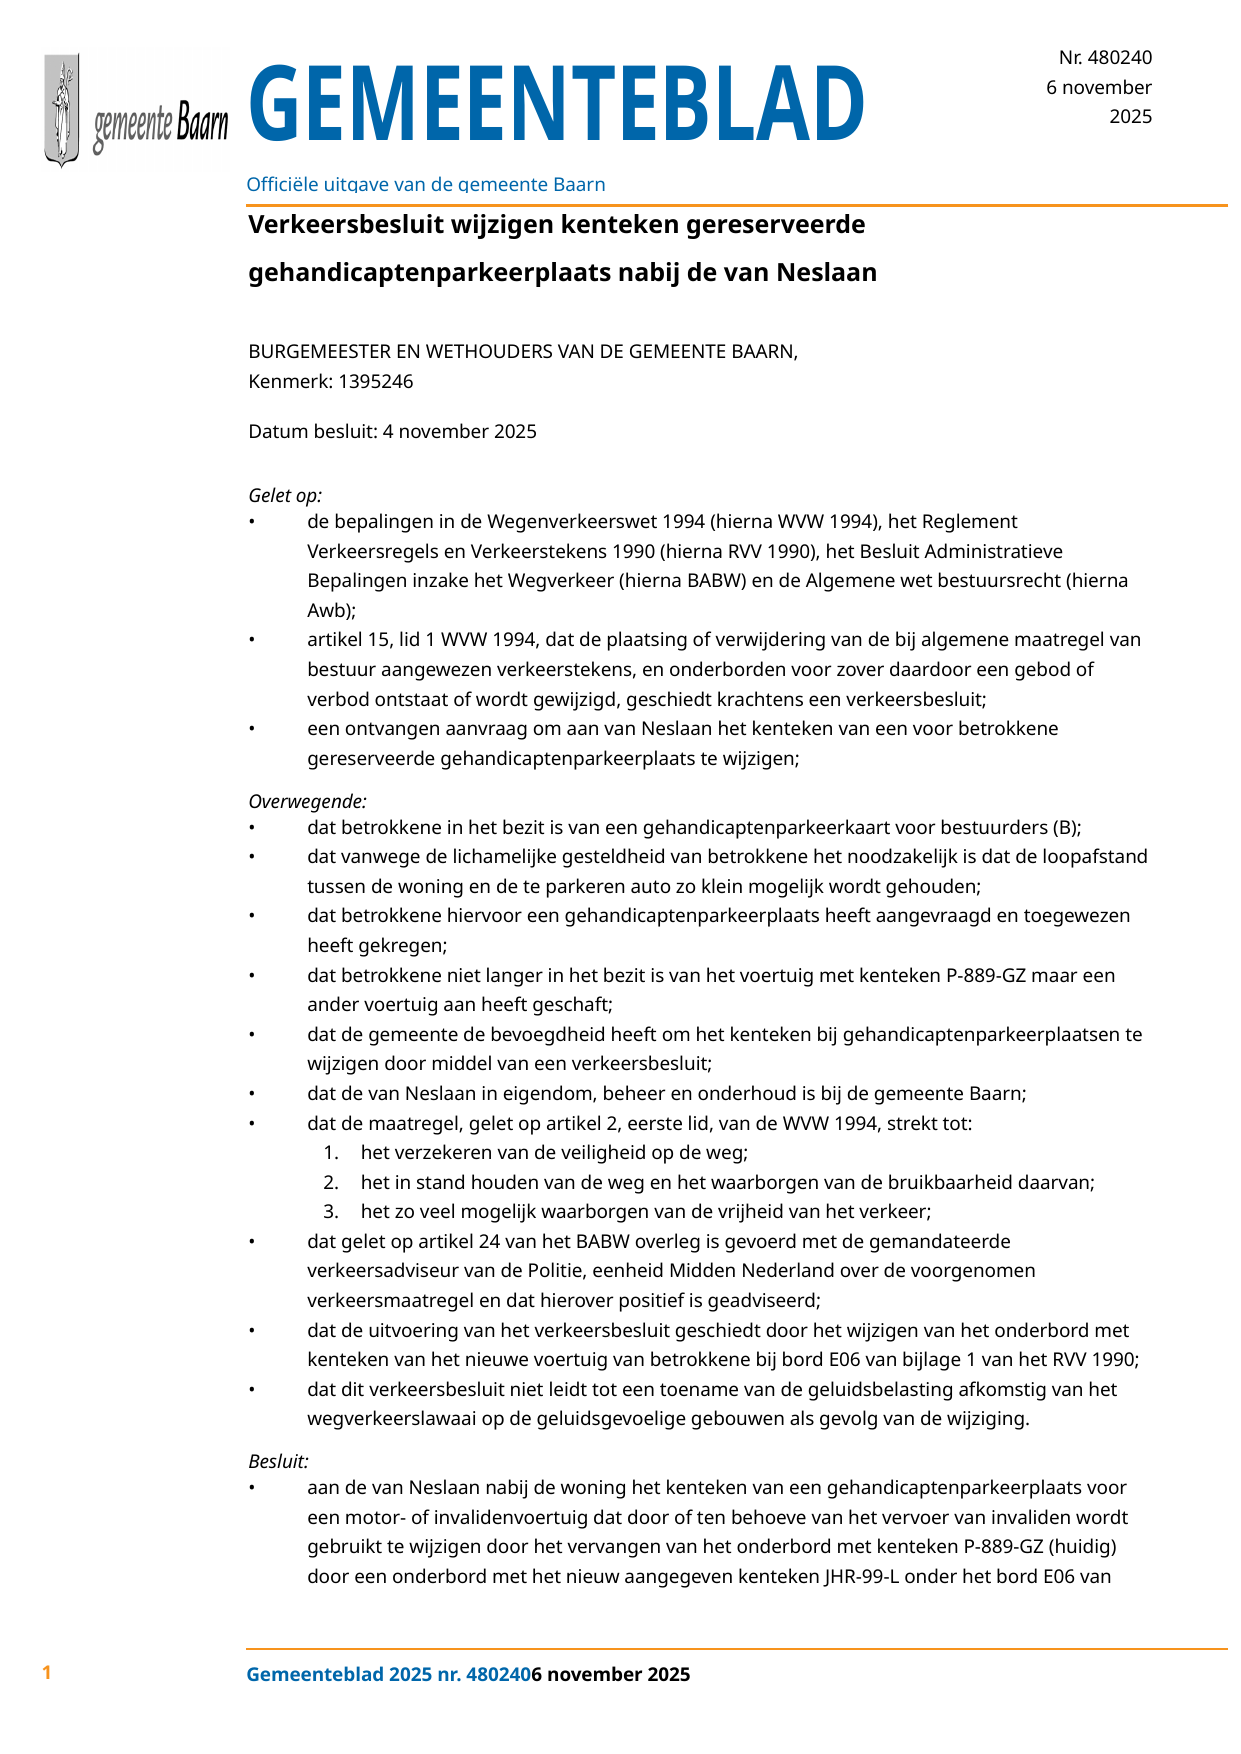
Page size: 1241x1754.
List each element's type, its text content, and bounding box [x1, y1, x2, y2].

list de bepalingen in de Wegenverkeerswet 1994 (hierna WVW 1994), het Reglement Verkeersregels en Verkeerstekens 1990 (hierna RVV 1990), het Besluit Administratieve Bepalingen inzake het Wegverkeer (hierna BABW) en de Algemene wet bestuursrecht (hierna Awb); [248, 508, 1152, 623]
list dat gelet op artikel 24 van het BABW overleg is gevoerd met de gemandateerde verkeersadviseur van de Politie, eenheid Midden Nederland over de voorgenomen verkeersmaatregel en dat hierover positief is geadviseerd; [248, 1228, 1152, 1313]
list dat dit verkeersbesluit niet leidt tot een toename van de geluidsbelasting afkomstig van het wegverkeerslawaai op de geluidsgevoelige gebouwen als gevolg van de wijziging. [248, 1376, 1152, 1431]
text BURGEMEESTER EN WETHOUDERS VAN DE GEMEENTE BAARN, [248, 339, 1152, 364]
list dat de maatregel, gelet op artikel 2, eerste lid, van de WVW 1994, strekt tot: [248, 1110, 1152, 1135]
list aan de van Neslaan nabij de woning het kenteken van een gehandicaptenparkeerplaats voor een motor- of invalidenvoertuig dat door of ten behoeve van het vervoer van invaliden wordt gebruikt te wijzigen door het vervangen van het onderbord met kenteken P-889-GZ (huidig) door een onderbord met het nieuw aangegeven kenteken JHR-99-L onder het bord E06 van [248, 1474, 1152, 1589]
list artikel 15, lid 1 WVW 1994, dat de plaatsing of verwijdering van de bij algemene maatregel van bestuur aangewezen verkeerstekens, en onderborden voor zover daardoor een gebod of verbod ontstaat of wordt gewijzigd, geschiedt krachtens een verkeersbesluit; [248, 627, 1152, 712]
list dat betrokkene niet langer in het bezit is van het voertuig met kenteken P-889-GZ maar een ander voertuig aan heeft geschaft; [248, 962, 1152, 1017]
text Verkeersbesluit wijzigen kenteken gereserveerde gehandicaptenparkeerplaats nabij de van Neslaan [248, 207, 1152, 288]
list dat vanwege de lichamelijke gesteldheid van betrokkene het noodzakelijk is dat de loopafstand tussen de woning en de te parkeren auto zo klein mogelijk wordt gehouden; [248, 843, 1152, 899]
picture [41, 47, 231, 172]
list dat betrokkene hiervoor een gehandicaptenparkeerplaats heeft aangevraagd en toegewezen heeft gekregen; [248, 903, 1152, 958]
text Datum besluit: 4 november 2025 [248, 419, 1152, 444]
text Kenmerk: 1395246 [248, 368, 1152, 394]
list het in stand houden van de weg en het waarborgen van de bruikbaarheid daarvan; [323, 1169, 1152, 1194]
list dat de van Neslaan in eigendom, beheer en onderhoud is bij de gemeente Baarn; [248, 1080, 1152, 1106]
text Gelet op: [248, 483, 1152, 508]
list het zo veel mogelijk waarborgen van de vrijheid van het verkeer; [323, 1198, 1152, 1224]
list dat betrokkene in het bezit is van een gehandicaptenparkeerkaart voor bestuurders (B); [248, 814, 1152, 839]
text Besluit: [248, 1449, 1152, 1474]
text Overwegende: [248, 788, 1152, 814]
list dat de gemeente de bevoegdheid heeft om het kenteken bij gehandicaptenparkeerplaatsen te wijzigen door middel van een verkeersbesluit; [248, 1021, 1152, 1076]
list het verzekeren van de veiligheid op de weg; [323, 1139, 1152, 1165]
list dat de uitvoering van het verkeersbesluit geschiedt door het wijzigen van het onderbord met kenteken van het nieuwe voertuig van betrokkene bij bord E06 van bijlage 1 van het RVV 1990; [248, 1317, 1152, 1372]
list een ontvangen aanvraag om aan van Neslaan het kenteken van een voor betrokkene gereserveerde gehandicaptenparkeerplaats te wijzigen; [248, 715, 1152, 771]
